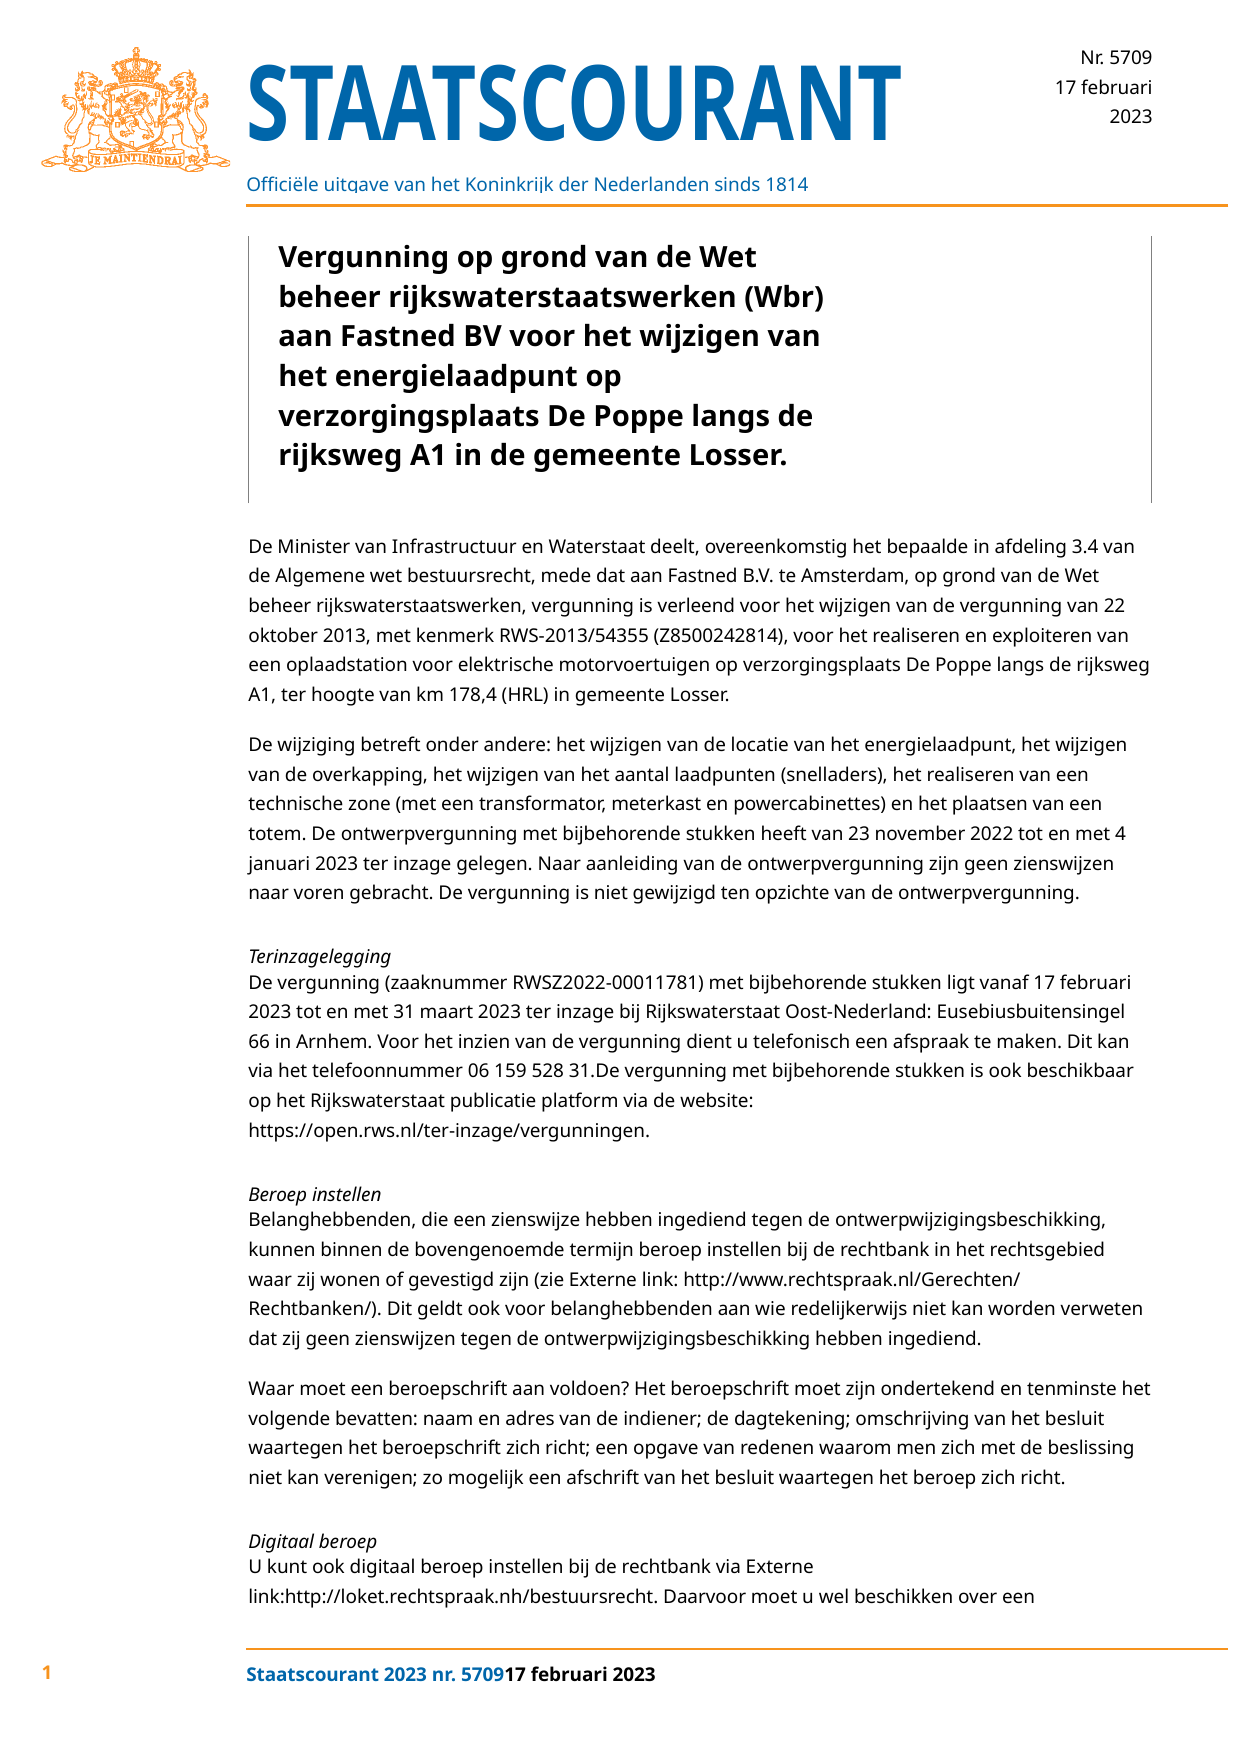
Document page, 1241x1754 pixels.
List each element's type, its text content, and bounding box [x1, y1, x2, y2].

picture [912, 236, 1090, 414]
text De wijziging betreft onder andere: het wijzigen van de locatie van het energielaadpunt, het wijzigen van de overkapping, het wijzigen van het aantal laadpunten (snelladers), het realiseren van een technische zone (met een transformator, meterkast en powercabinettes) en het plaatsen van een totem. De ontwerpvergunning met bijbehorende stukken heeft van 23 november 2022 tot en met 4 januari 2023 ter inzage gelegen. Naar aanleiding van de ontwerpvergunning zijn geen zienswijzen naar voren gebracht. De vergunning is niet gewijzigd ten opzichte van de ontwerpvergunning. [248, 731, 1152, 905]
text Digitaal beroep [248, 1528, 1152, 1554]
picture [41, 47, 231, 172]
text Beroep instellen [248, 1181, 1152, 1207]
text Belanghebbenden, die een zienswijze hebben ingediend tegen de ontwerpwijzigingsbeschikking, kunnen binnen de bovengenoemde termijn beroep instellen bij de rechtbank in het rechtsgebied waar zij wonen of gevestigd zijn (zie Externe link: http://www.rechtspraak.nl/Gerechten/ Rechtbanken/). Dit geldt ook voor belanghebbenden aan wie redelijkerwijs niet kan worden verweten dat zij geen zienswijzen tegen de ontwerpwijzigingsbeschikking hebben ingediend. [248, 1207, 1152, 1351]
text Waar moet een beroepschrift aan voldoen? Het beroepschrift moet zijn ondertekend en tenminste het volgende bevatten: naam en adres van de indiener; de dagtekening; omschrijving van het besluit waartegen het beroepschrift zich richt; een opgave van redenen waarom men zich met de beslissing niet kan verenigen; zo mogelijk een afschrift van het besluit waartegen het beroep zich richt. [248, 1375, 1152, 1490]
text De Minister van Infrastructuur en Waterstaat deelt, overeenkomstig het bepaalde in afdeling 3.4 van de Algemene wet bestuursrecht, mede dat aan Fastned B.V. te Amsterdam, op grond van de Wet beheer rijkswaterstaatswerken, vergunning is verleend voor het wijzigen van de vergunning van 22 oktober 2013, met kenmerk RWS-2013/54355 (Z8500242814), voor het realiseren en exploiteren van een oplaadstation voor elektrische motorvoertuigen op verzorgingsplaats De Poppe langs de rijksweg A1, ter hoogte van km 178,4 (HRL) in gemeente Losser. [248, 533, 1152, 707]
table_header [1090, 236, 1151, 413]
table_header Vergunning op grond van de Wet beheer rijkswaterstaatswerken (Wbr) aan Fastned BV voor het wijzigen van het energielaadpunt op verzorgingsplaats De Poppe langs de rijksweg A1 in de gemeente Losser. [249, 236, 850, 503]
text U kunt ook digitaal beroep instellen bij de rechtbank via Externe link:http://loket.rechtspraak.nh/bestuursrecht. Daarvoor moet u wel beschikken over een [248, 1554, 1152, 1609]
table_header [850, 236, 912, 413]
text De vergunning (zaaknummer RWSZ2022-00011781) met bijbehorende stukken ligt vanaf 17 februari 2023 tot en met 31 maart 2023 ter inzage bij Rijkswaterstaat Oost-Nederland: Eusebiusbuitensingel 66 in Arnhem. Voor het inzien van de vergunning dient u telefonisch een afspraak te maken. Dit kan via het telefoonnummer 06 159 528 31.De vergunning met bijbehorende stukken is ook beschikbaar op het Rijkswaterstaat publicatie platform via de website: https://open.rws.nl/ter-inzage/vergunningen. [248, 969, 1152, 1143]
table_header [850, 414, 1151, 503]
text Terinzagelegging [248, 943, 1152, 969]
